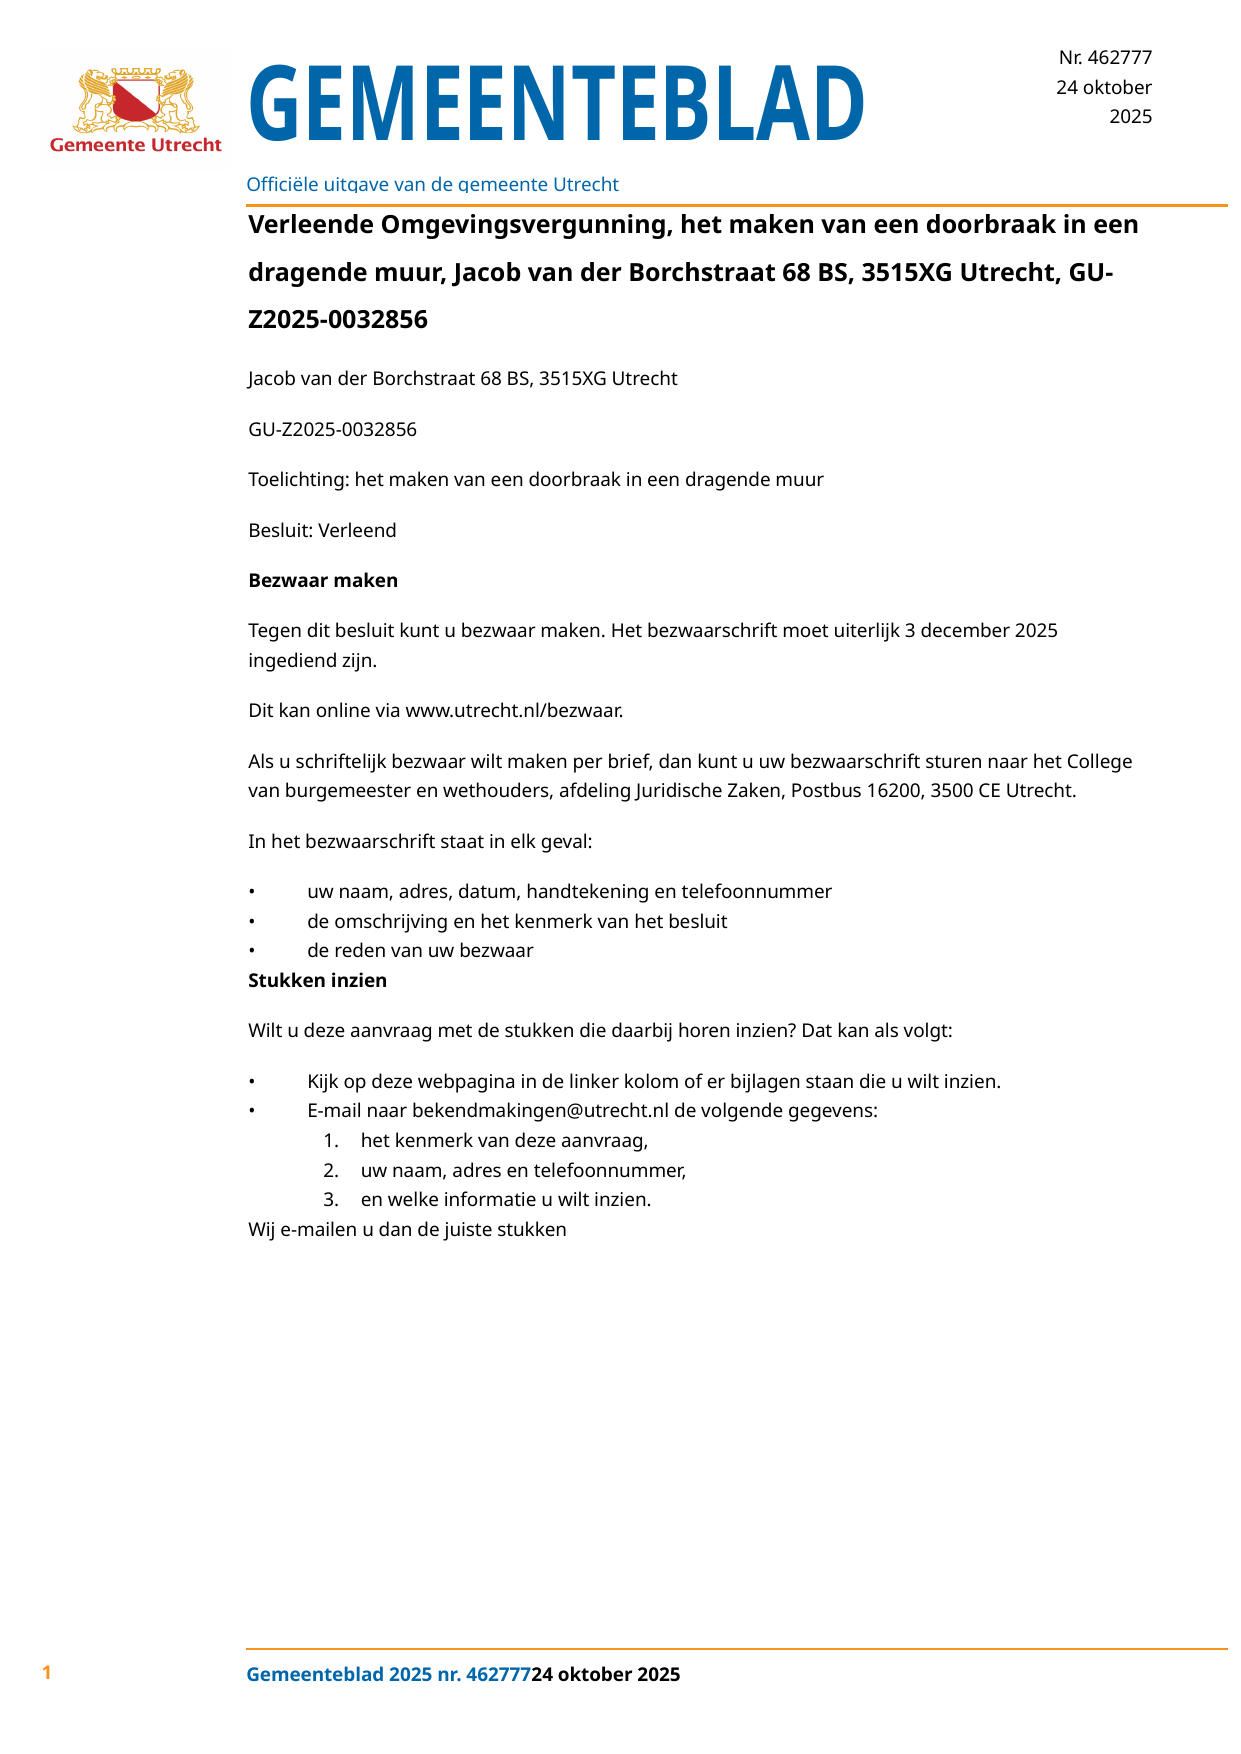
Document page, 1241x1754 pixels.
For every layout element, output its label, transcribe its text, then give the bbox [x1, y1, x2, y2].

list de omschrijving en het kenmerk van het besluit [248, 908, 1152, 934]
list uw naam, adres en telefoonnummer, [323, 1157, 1152, 1182]
list uw naam, adres, datum, handtekening en telefoonnummer [248, 878, 1152, 904]
list E-mail naar bekendmakingen@utrecht.nl de volgende gegevens: [248, 1098, 1152, 1123]
text Verleende Omgevingsvergunning, het maken van een doorbraak in een dragende muur, Jacob van der Borchstraat 68 BS, 3515XG Utrecht, GU-Z2025-0032856 [248, 207, 1152, 336]
list en welke informatie u wilt inzien. [323, 1186, 1152, 1212]
text Wilt u deze aanvraag met de stukken die daarbij horen inzien? Dat kan als volgt: [248, 1018, 1152, 1043]
picture [41, 47, 231, 172]
text In het bezwaarschrift staat in elk geval: [248, 828, 1152, 854]
text Stukken inzien [248, 967, 1152, 993]
text GU-Z2025-0032856 [248, 416, 1152, 442]
text Als u schriftelijk bezwaar wilt maken per brief, dan kunt u uw bezwaarschrift sturen naar het College van burgemeester en wethouders, afdeling Juridische Zaken, Postbus 16200, 3500 CE Utrecht. [248, 748, 1152, 803]
text Besluit: Verleend [248, 517, 1152, 542]
text Wij e-mailen u dan de juiste stukken [248, 1216, 1152, 1242]
text Bezwaar maken [248, 567, 1152, 593]
text Dit kan online via www.utrecht.nl/bezwaar. [248, 698, 1152, 723]
list het kenmerk van deze aanvraag, [323, 1127, 1152, 1153]
text Toelichting: het maken van een doorbraak in een dragende muur [248, 466, 1152, 492]
text Jacob van der Borchstraat 68 BS, 3515XG Utrecht [248, 366, 1152, 391]
text Tegen dit besluit kunt u bezwaar maken. Het bezwaarschrift moet uiterlijk 3 december 2025 ingediend zijn. [248, 618, 1152, 673]
list de reden van uw bezwaar [248, 938, 1152, 963]
list Kijk op deze webpagina in de linker kolom of er bijlagen staan die u wilt inzien. [248, 1068, 1152, 1094]
